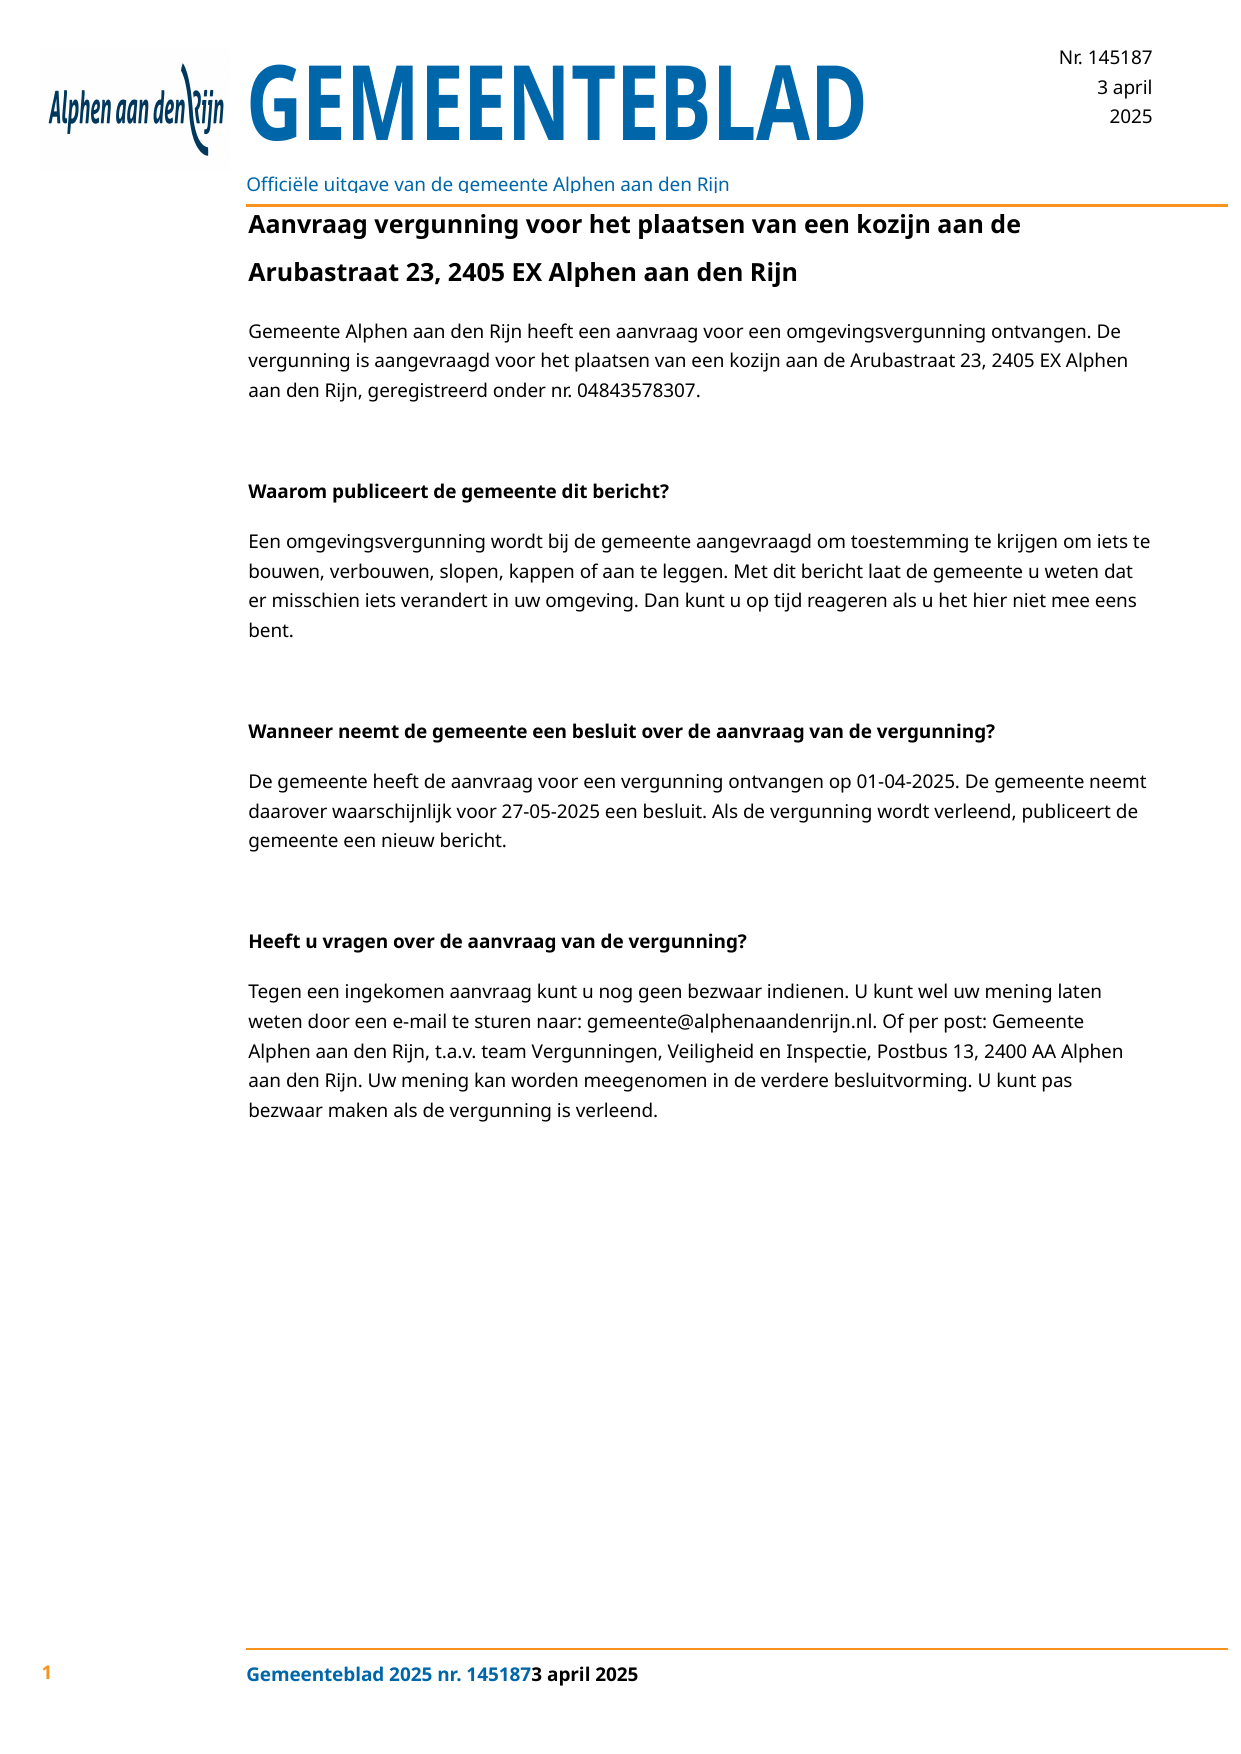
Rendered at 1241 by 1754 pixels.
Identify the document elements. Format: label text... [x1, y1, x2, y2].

text Een omgevingsvergunning wordt bij de gemeente aangevraagd om toestemming te krijgen om iets te bouwen, verbouwen, slopen, kappen of aan te leggen. Met dit bericht laat de gemeente u weten dat er misschien iets verandert in uw omgeving. Dan kunt u op tijd reageren als u het hier niet mee eens bent. [248, 528, 1152, 643]
text De gemeente heeft de aanvraag voor een vergunning ontvangen op 01-04-2025. De gemeente neemt daarover waarschijnlijk voor 27-05-2025 een besluit. Als de vergunning wordt verleend, publiceert de gemeente een nieuw bericht. [248, 768, 1152, 853]
text Aanvraag vergunning voor het plaatsen van een kozijn aan de Arubastraat 23, 2405 EX Alphen aan den Rijn [248, 207, 1152, 288]
text Tegen een ingekomen aanvraag kunt u nog geen bezwaar indienen. U kunt wel uw mening laten weten door een e-mail te sturen naar: gemeente@alphenaandenrijn.nl. Of per post: Gemeente Alphen aan den Rijn, t.a.v. team Vergunningen, Veiligheid en Inspectie, Postbus 13, 2400 AA Alphen aan den Rijn. Uw mening kan worden meegenomen in de verdere besluitvorming. U kunt pas bezwaar maken als de vergunning is verleend. [248, 979, 1152, 1123]
text Waarom publiceert de gemeente dit bericht? [248, 478, 1152, 504]
text Heeft u vragen over de aanvraag van de vergunning? [248, 928, 1152, 954]
text Wanneer neemt de gemeente een besluit over de aanvraag van de vergunning? [248, 718, 1152, 744]
text Gemeente Alphen aan den Rijn heeft een aanvraag voor een omgevingsvergunning ontvangen. De vergunning is aangevraagd voor het plaatsen van een kozijn aan de Arubastraat 23, 2405 EX Alphen aan den Rijn, geregistreerd onder nr. 04843578307. [248, 318, 1152, 403]
picture [41, 47, 231, 172]
